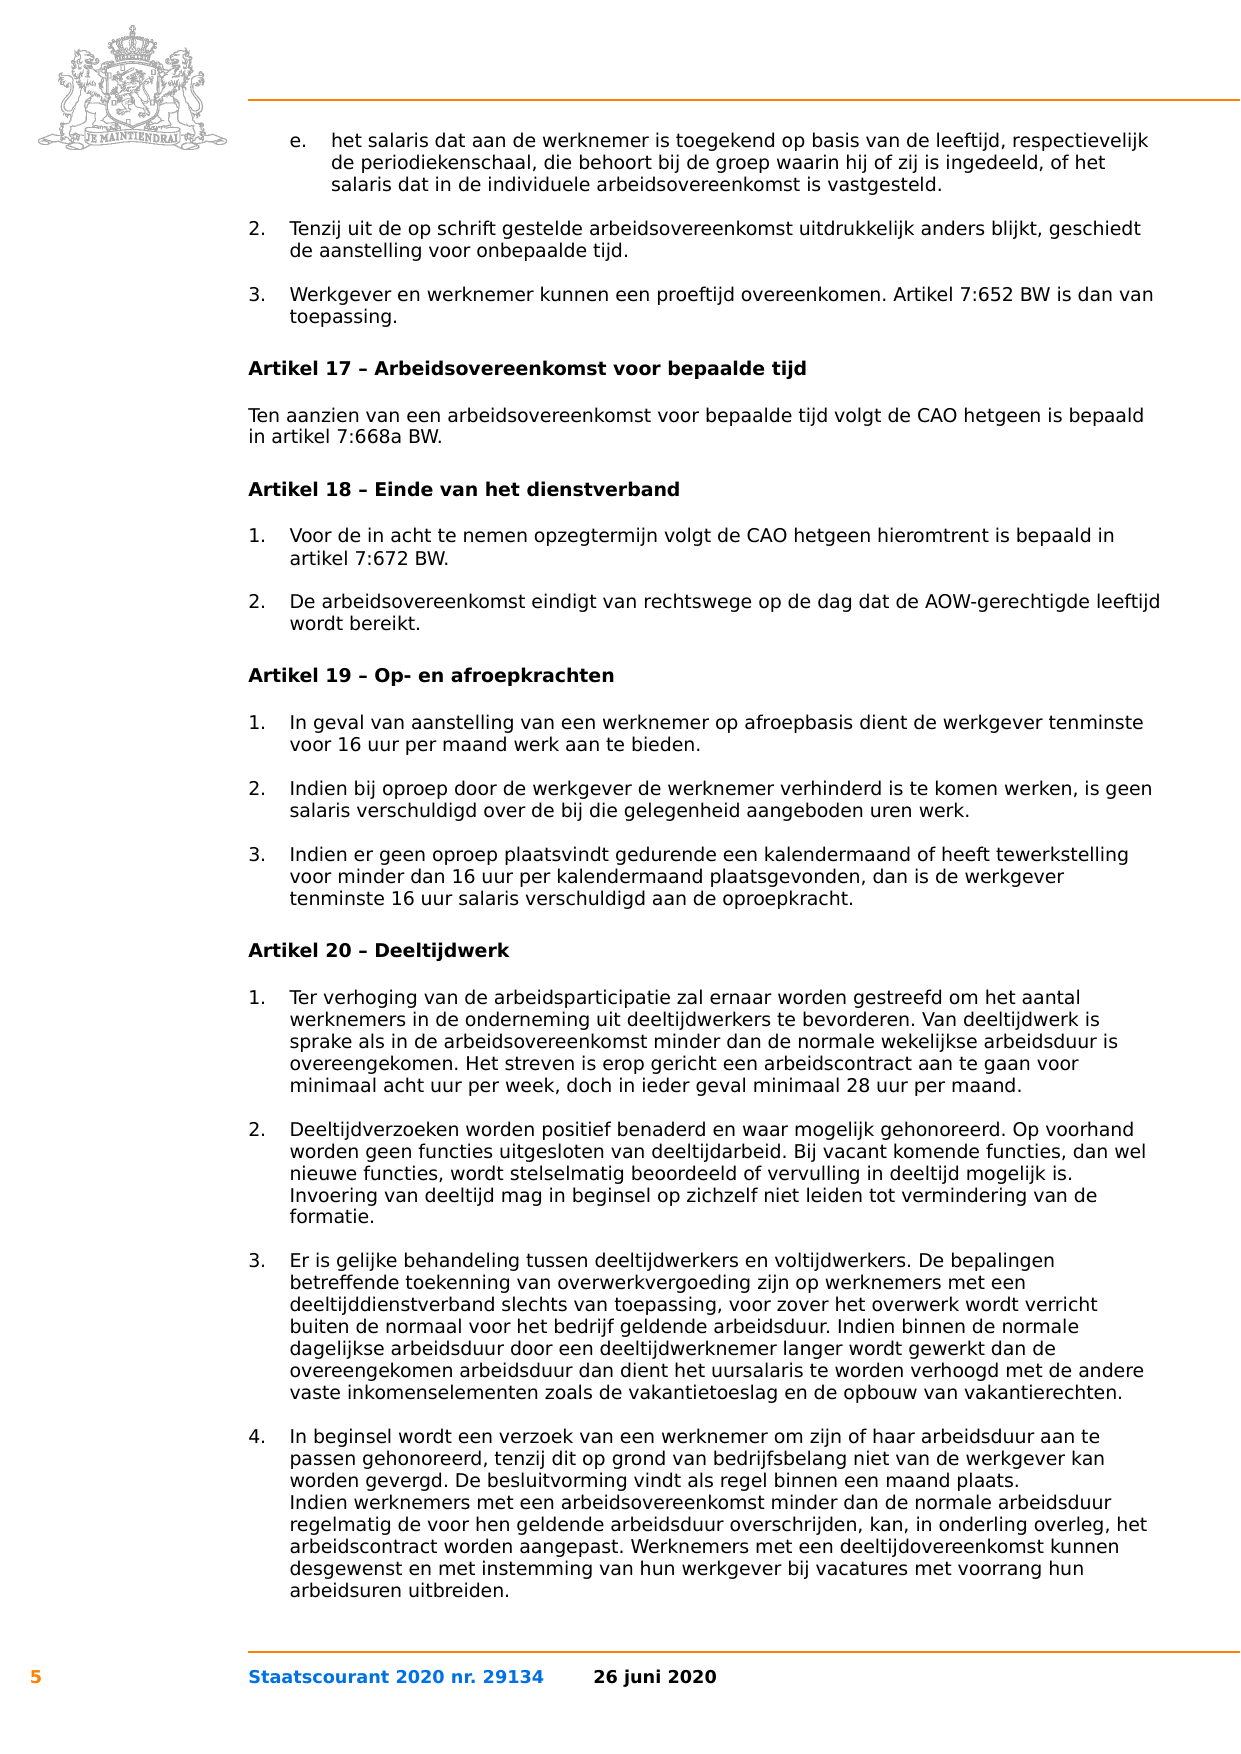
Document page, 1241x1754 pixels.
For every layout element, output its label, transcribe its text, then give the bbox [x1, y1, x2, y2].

text 1. In geval van aanstelling van een werknemer op afroepbasis dient de werkgever tenminste voor 16 uur per maand werk aan te bieden. [248, 712, 1163, 756]
subtitle Artikel 18 – Einde van het dienstverband [248, 478, 1163, 500]
subtitle Artikel 20 – Deeltijdwerk [248, 940, 1163, 962]
text 2. Indien bij oproep door de werkgever de werknemer verhinderd is te komen werken, is geen salaris verschuldigd over de bij die gelegenheid aangeboden uren werk. [248, 778, 1163, 822]
text e. het salaris dat aan de werknemer is toegekend op basis van de leeftijd, respectievelijk de periodiekenschaal, die behoort bij de groep waarin hij of zij is ingedeeld, of het salaris dat in de individuele arbeidsovereenkomst is vastgesteld. [289, 130, 1163, 196]
text 2. Tenzij uit de op schrift gestelde arbeidsovereenkomst uitdrukkelijk anders blijkt, geschiedt de aanstelling voor onbepaalde tijd. [248, 218, 1163, 262]
text 3. Er is gelijke behandeling tussen deeltijdwerkers en voltijdwerkers. De bepalingen betreffende toekenning van overwerkvergoeding zijn op werknemers met een deeltijddienstverband slechts van toepassing, voor zover het overwerk wordt verricht buiten de normaal voor het bedrijf geldende arbeidsduur. Indien binnen de normale dagelijkse arbeidsduur door een deeltijdwerknemer langer wordt gewerkt dan de overeengekomen arbeidsduur dan dient het uursalaris te worden verhoogd met de andere vaste inkomenselementen zoals de vakantietoeslag en de opbouw van vakantierechten. [248, 1250, 1163, 1404]
text Indien werknemers met een arbeidsovereenkomst minder dan de normale arbeidsduur regelmatig de voor hen geldende arbeidsduur overschrijden, kan, in onderling overleg, het arbeidscontract worden aangepast. Werknemers met een deeltijdovereenkomst kunnen desgewenst en met instemming van hun werkgever bij vacatures met voorrang hun arbeidsuren uitbreiden. [289, 1492, 1163, 1602]
text 1. Ter verhoging van de arbeidsparticipatie zal ernaar worden gestreefd om het aantal werknemers in de onderneming uit deeltijdwerkers te bevorderen. Van deeltijdwerk is sprake als in de arbeidsovereenkomst minder dan de normale wekelijkse arbeidsduur is overeengekomen. Het streven is erop gericht een arbeidscontract aan te gaan voor minimaal acht uur per week, doch in ieder geval minimaal 28 uur per maand. [248, 987, 1163, 1097]
text 4. In beginsel wordt een verzoek van een werknemer om zijn of haar arbeidsduur aan te passen gehonoreerd, tenzij dit op grond van bedrijfsbelang niet van de werkgever kan worden gevergd. De besluitvorming vindt als regel binnen een maand plaats. [248, 1426, 1163, 1492]
subtitle Artikel 19 – Op- en afroepkrachten [248, 665, 1163, 687]
text 1. Voor de in acht te nemen opzegtermijn volgt de CAO hetgeen hieromtrent is bepaald in artikel 7:672 BW. [248, 525, 1163, 569]
text Ten aanzien van een arbeidsovereenkomst voor bepaalde tijd volgt de CAO hetgeen is bepaald in artikel 7:668a BW. [248, 404, 1163, 448]
text 2. De arbeidsovereenkomst eindigt van rechtswege op de dag dat de AOW-gerechtigde leeftijd wordt bereikt. [248, 591, 1163, 635]
text 3. Indien er geen oproep plaatsvindt gedurende een kalendermaand of heeft tewerkstelling voor minder dan 16 uur per kalendermaand plaatsgevonden, dan is de werkgever tenminste 16 uur salaris verschuldigd aan de oproepkracht. [248, 844, 1163, 910]
picture [38, 25, 227, 150]
text 2. Deeltijdverzoeken worden positief benaderd en waar mogelijk gehonoreerd. Op voorhand worden geen functies uitgesloten van deeltijdarbeid. Bij vacant komende functies, dan wel nieuwe functies, wordt stelselmatig beoordeeld of vervulling in deeltijd mogelijk is. Invoering van deeltijd mag in beginsel op zichzelf niet leiden tot vermindering van de formatie. [248, 1118, 1163, 1228]
text 3. Werkgever en werknemer kunnen een proeftijd overeenkomen. Artikel 7:652 BW is dan van toepassing. [248, 283, 1163, 327]
subtitle Artikel 17 – Arbeidsovereenkomst voor bepaalde tijd [248, 357, 1163, 379]
